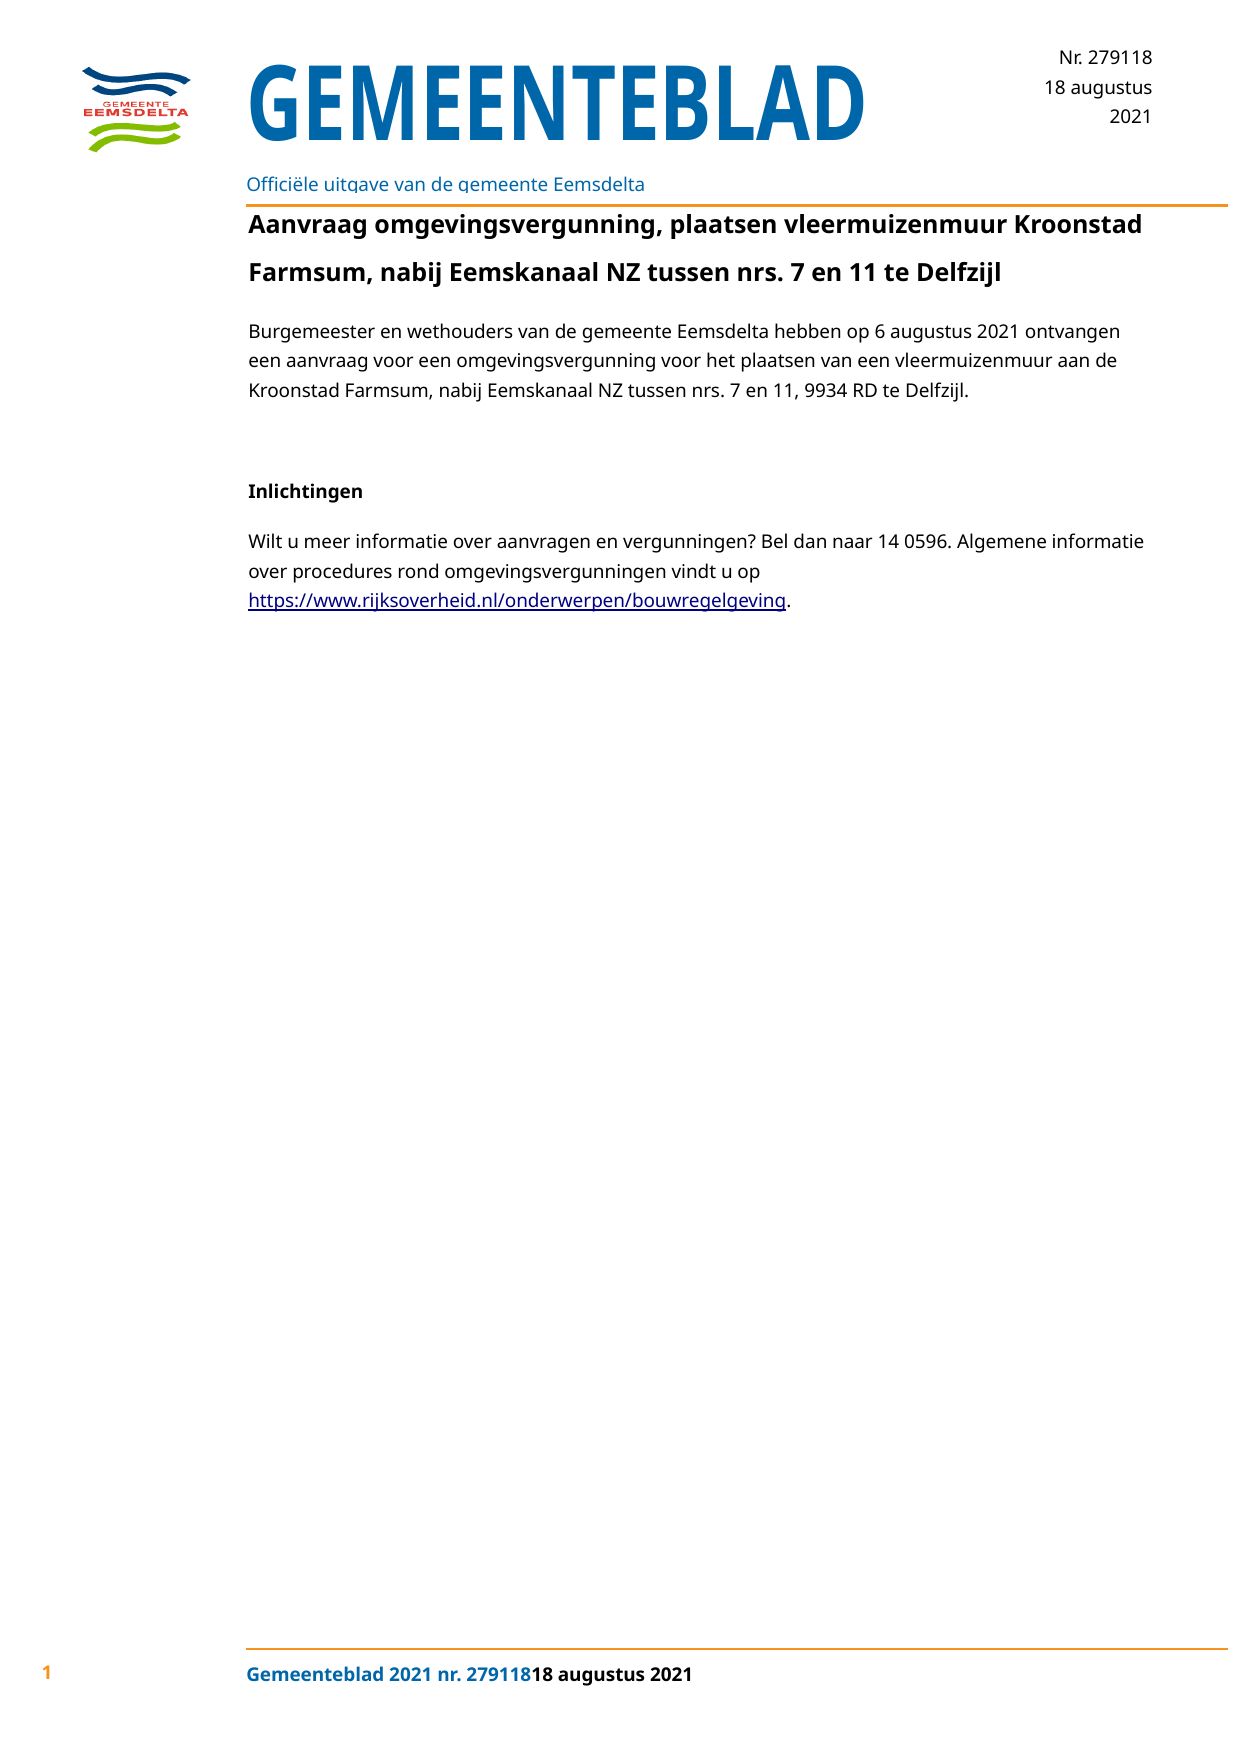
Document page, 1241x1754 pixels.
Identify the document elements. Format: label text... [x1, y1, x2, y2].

text Wilt u meer informatie over aanvragen en vergunningen? Bel dan naar 14 0596. Algemene informatie over procedures rond omgevingsvergunningen vindt u op https://www.rijksoverheid.nl/onderwerpen/bouwregelgeving. [248, 528, 1152, 613]
picture [41, 47, 231, 172]
text Aanvraag omgevingsvergunning, plaatsen vleermuizenmuur Kroonstad Farmsum, nabij Eemskanaal NZ tussen nrs. 7 en 11 te Delfzijl [248, 207, 1152, 288]
text Inlichtingen [248, 478, 1152, 504]
text Burgemeester en wethouders van de gemeente Eemsdelta hebben op 6 augustus 2021 ontvangen een aanvraag voor een omgevingsvergunning voor het plaatsen van een vleermuizenmuur aan de Kroonstad Farmsum, nabij Eemskanaal NZ tussen nrs. 7 en 11, 9934 RD te Delfzijl. [248, 318, 1152, 403]
